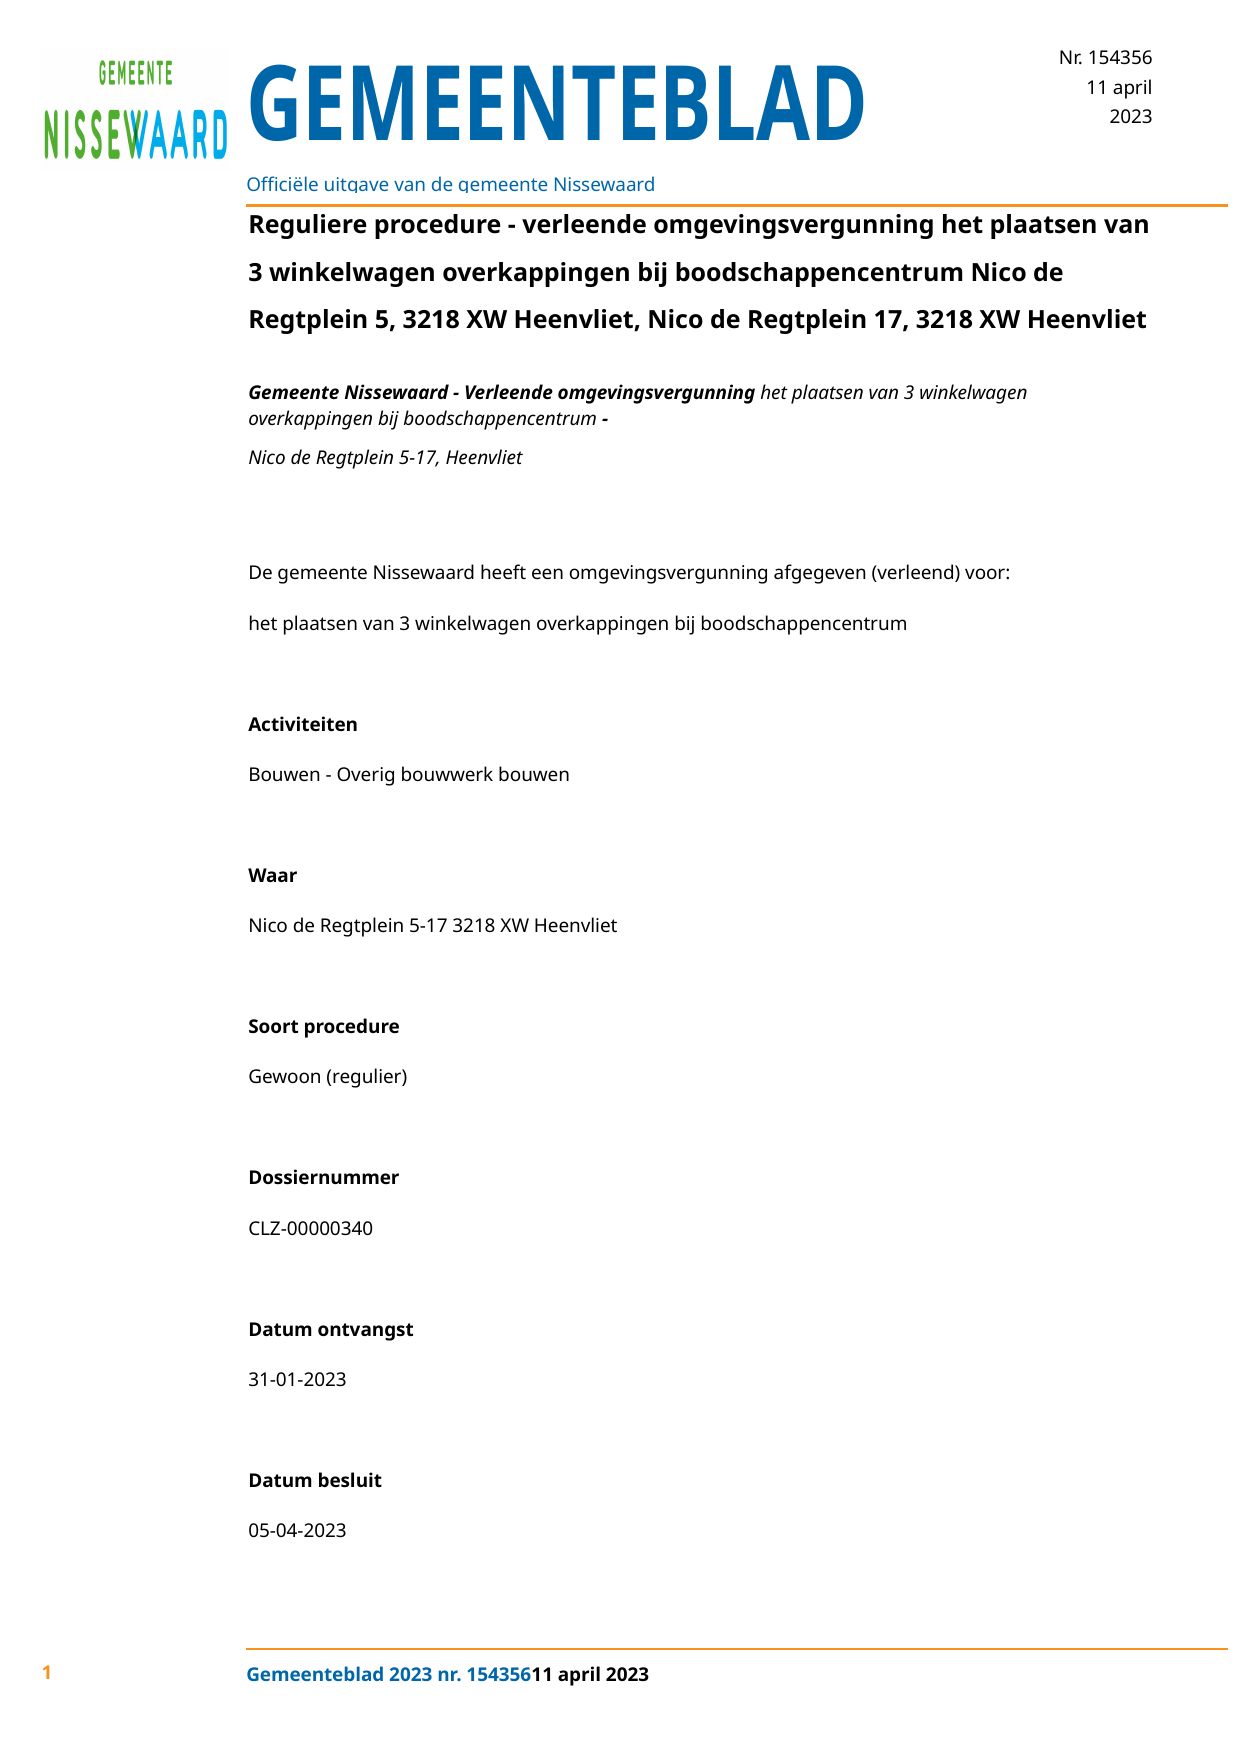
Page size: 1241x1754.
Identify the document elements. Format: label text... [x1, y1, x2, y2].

text Nico de Regtplein 5-17 3218 XW Heenvliet [248, 912, 1152, 938]
text Datum besluit [248, 1467, 1152, 1493]
text 05-04-2023 [248, 1517, 1152, 1543]
text Activiteiten [248, 711, 1152, 736]
text Gemeente Nissewaard - Verleende omgevingsvergunning het plaatsen van 3 winkelwagen overkappingen bij boodschappencentrum - [248, 379, 1152, 431]
text Waar [248, 862, 1152, 888]
text Dossiernummer [248, 1164, 1152, 1190]
text CLZ-00000340 [248, 1215, 1152, 1241]
text het plaatsen van 3 winkelwagen overkappingen bij boodschappencentrum [248, 610, 1152, 636]
text De gemeente Nissewaard heeft een omgevingsvergunning afgegeven (verleend) voor: [248, 559, 1152, 585]
text 31-01-2023 [248, 1366, 1152, 1392]
text Nico de Regtplein 5-17, Heenvliet [248, 444, 1152, 470]
picture [41, 47, 231, 172]
text Gewoon (regulier) [248, 1064, 1152, 1089]
text Soort procedure [248, 1013, 1152, 1039]
text Reguliere procedure - verleende omgevingsvergunning het plaatsen van 3 winkelwagen overkappingen bij boodschappencentrum Nico de Regtplein 5, 3218 XW Heenvliet, Nico de Regtplein 17, 3218 XW Heenvliet [248, 207, 1152, 336]
text Bouwen - Overig bouwwerk bouwen [248, 761, 1152, 787]
text Datum ontvangst [248, 1316, 1152, 1341]
